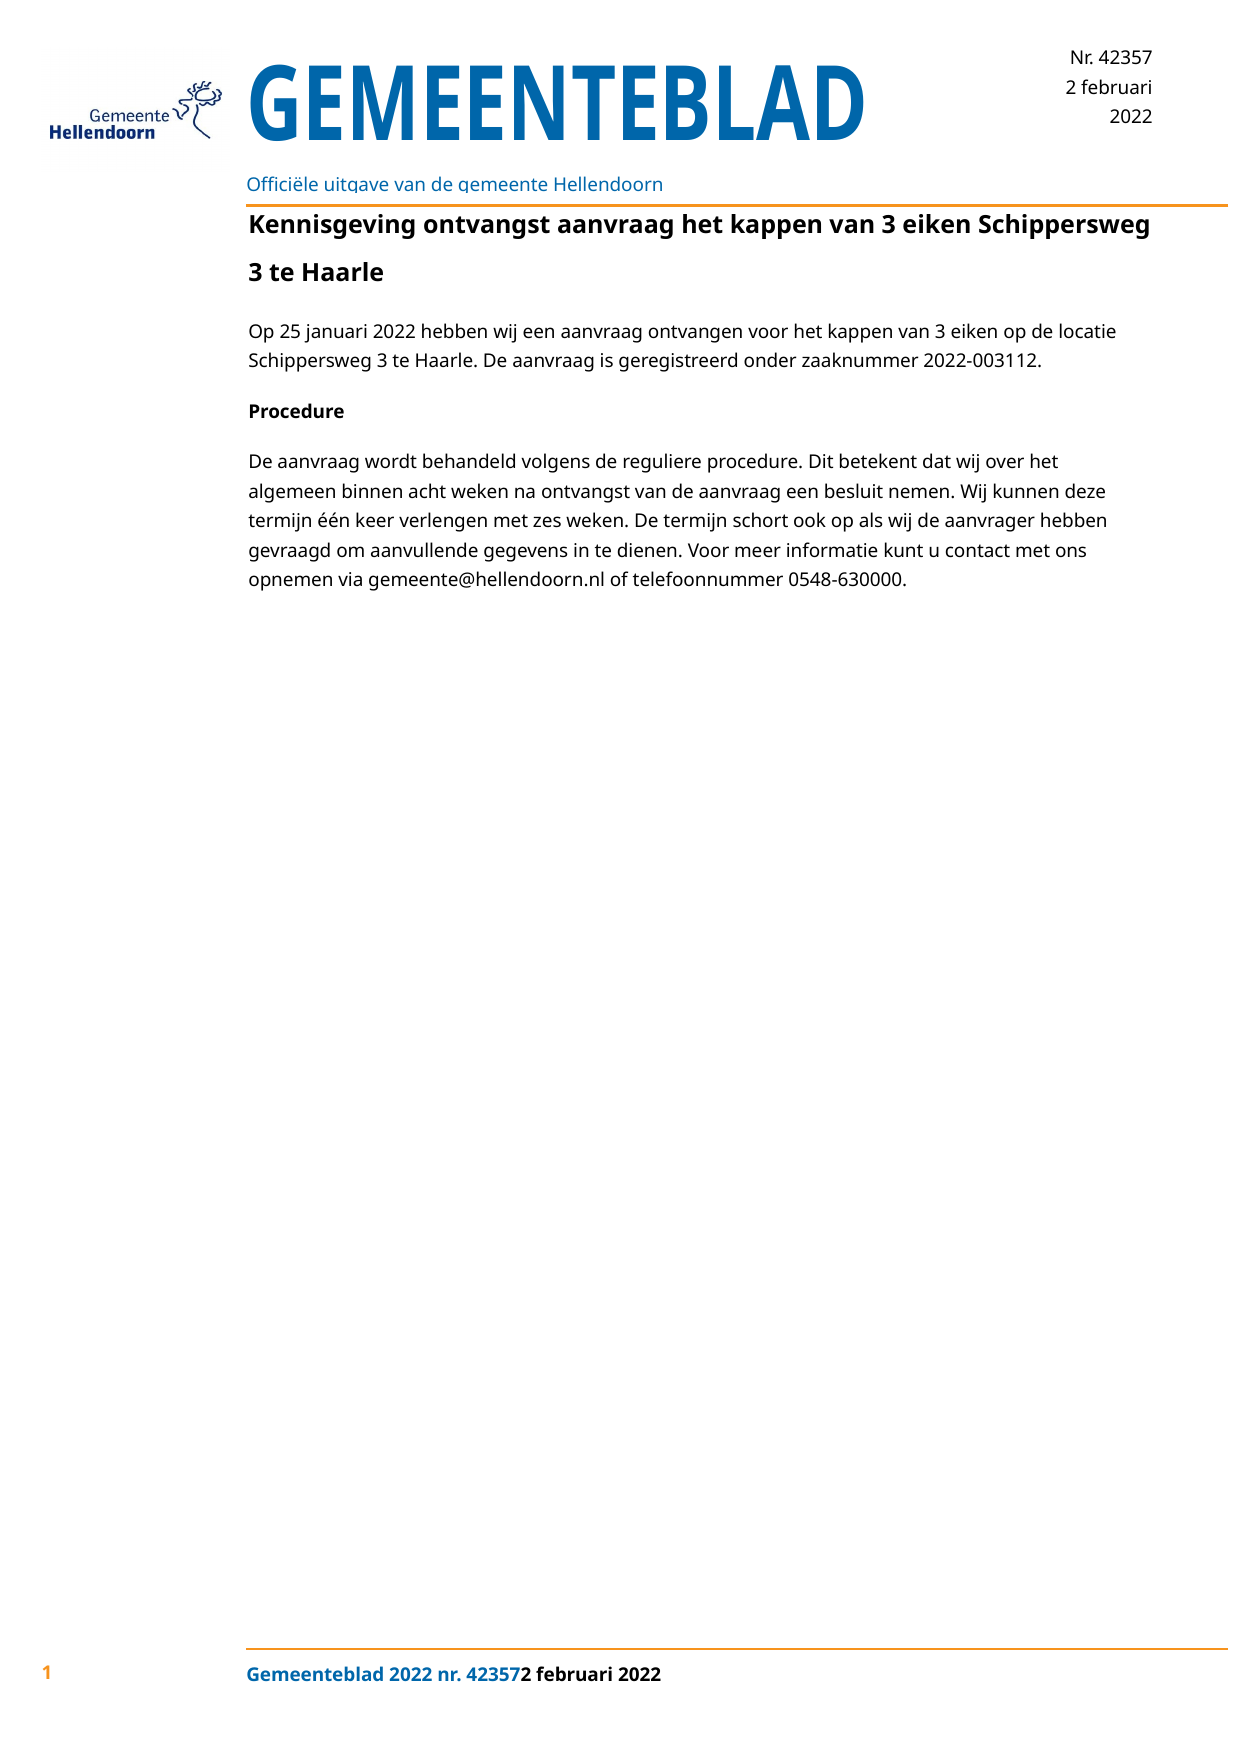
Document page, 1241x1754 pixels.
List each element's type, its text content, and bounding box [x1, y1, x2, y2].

text Kennisgeving ontvangst aanvraag het kappen van 3 eiken Schippersweg 3 te Haarle [248, 207, 1152, 288]
text Op 25 januari 2022 hebben wij een aanvraag ontvangen voor het kappen van 3 eiken op de locatie Schippersweg 3 te Haarle. De aanvraag is geregistreerd onder zaaknummer 2022-003112. [248, 318, 1152, 373]
text De aanvraag wordt behandeld volgens de reguliere procedure. Dit betekent dat wij over het algemeen binnen acht weken na ontvangst van de aanvraag een besluit nemen. Wij kunnen deze termijn één keer verlengen met zes weken. De termijn schort ook op als wij de aanvrager hebben gevraagd om aanvullende gegevens in te dienen. Voor meer informatie kunt u contact met ons opnemen via gemeente@hellendoorn.nl of telefoonnummer 0548-630000. [248, 448, 1152, 592]
text Procedure [248, 398, 1152, 424]
picture [41, 47, 231, 172]
